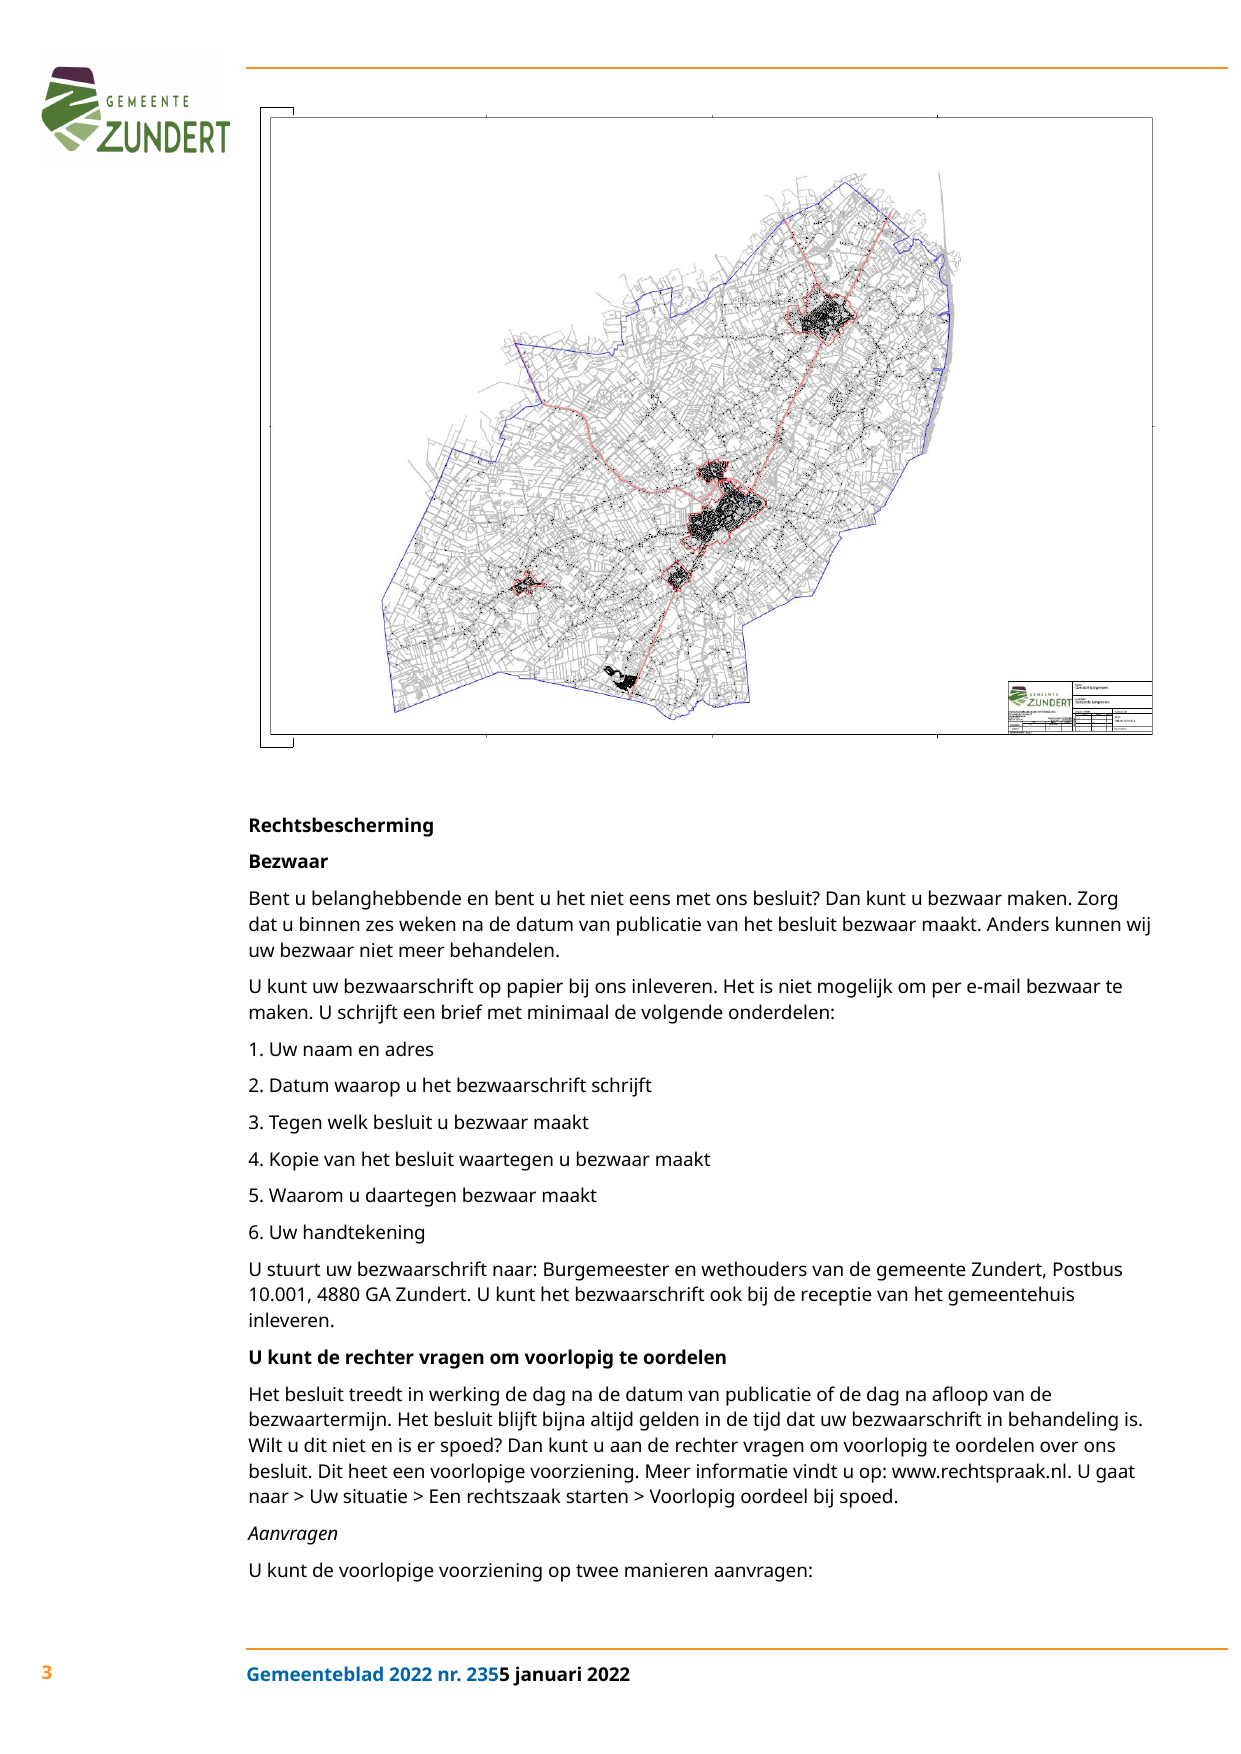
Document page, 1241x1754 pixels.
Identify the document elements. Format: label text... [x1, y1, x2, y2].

text Rechtsbescherming [248, 812, 1152, 838]
text U kunt de rechter vragen om voorlopig te oordelen [248, 1344, 1152, 1370]
text 6. Uw handtekening [248, 1219, 1152, 1245]
text 4. Kopie van het besluit waartegen u bezwaar maakt [248, 1146, 1152, 1172]
text Aanvragen [248, 1520, 1152, 1546]
text Bezwaar [248, 849, 1152, 874]
text 3. Tegen welk besluit u bezwaar maakt [248, 1109, 1152, 1135]
picture [41, 47, 231, 172]
text Bent u belanghebbende en bent u het niet eens met ons besluit? Dan kunt u bezwaar maken. Zorg dat u binnen zes weken na de datum van publicatie van het besluit bezwaar maakt. Anders kunnen wij uw bezwaar niet meer behandelen. [248, 885, 1152, 963]
text 2. Datum waarop u het bezwaarschrift schrijft [248, 1073, 1152, 1098]
text Het besluit treedt in werking de dag na de datum van publicatie of de dag na afloop van de bezwaartermijn. Het besluit blijft bijna altijd gelden in de tijd dat uw bezwaarschrift in behandeling is. Wilt u dit niet en is er spoed? Dan kunt u aan de rechter vragen om voorlopig te oordelen over ons besluit. Dit heet een voorlopige voorziening. Meer informatie vindt u op: www.rechtspraak.nl. U gaat naar > Uw situatie > Een rechtszaak starten > Voorlopig oordeel bij spoed. [248, 1381, 1152, 1509]
text U kunt uw bezwaarschrift op papier bij ons inleveren. Het is niet mogelijk om per e-mail bezwaar te maken. U schrijft een brief met minimaal de volgende onderdelen: [248, 973, 1152, 1025]
text 1. Uw naam en adres [248, 1036, 1152, 1062]
picture [268, 115, 1155, 738]
text U kunt de voorlopige voorziening op twee manieren aanvragen: [248, 1557, 1152, 1583]
text 5. Waarom u daartegen bezwaar maakt [248, 1183, 1152, 1208]
text U stuurt uw bezwaarschrift naar: Burgemeester en wethouders van de gemeente Zundert, Postbus 10.001, 4880 GA Zundert. U kunt het bezwaarschrift ook bij de receptie van het gemeentehuis inleveren. [248, 1256, 1152, 1333]
